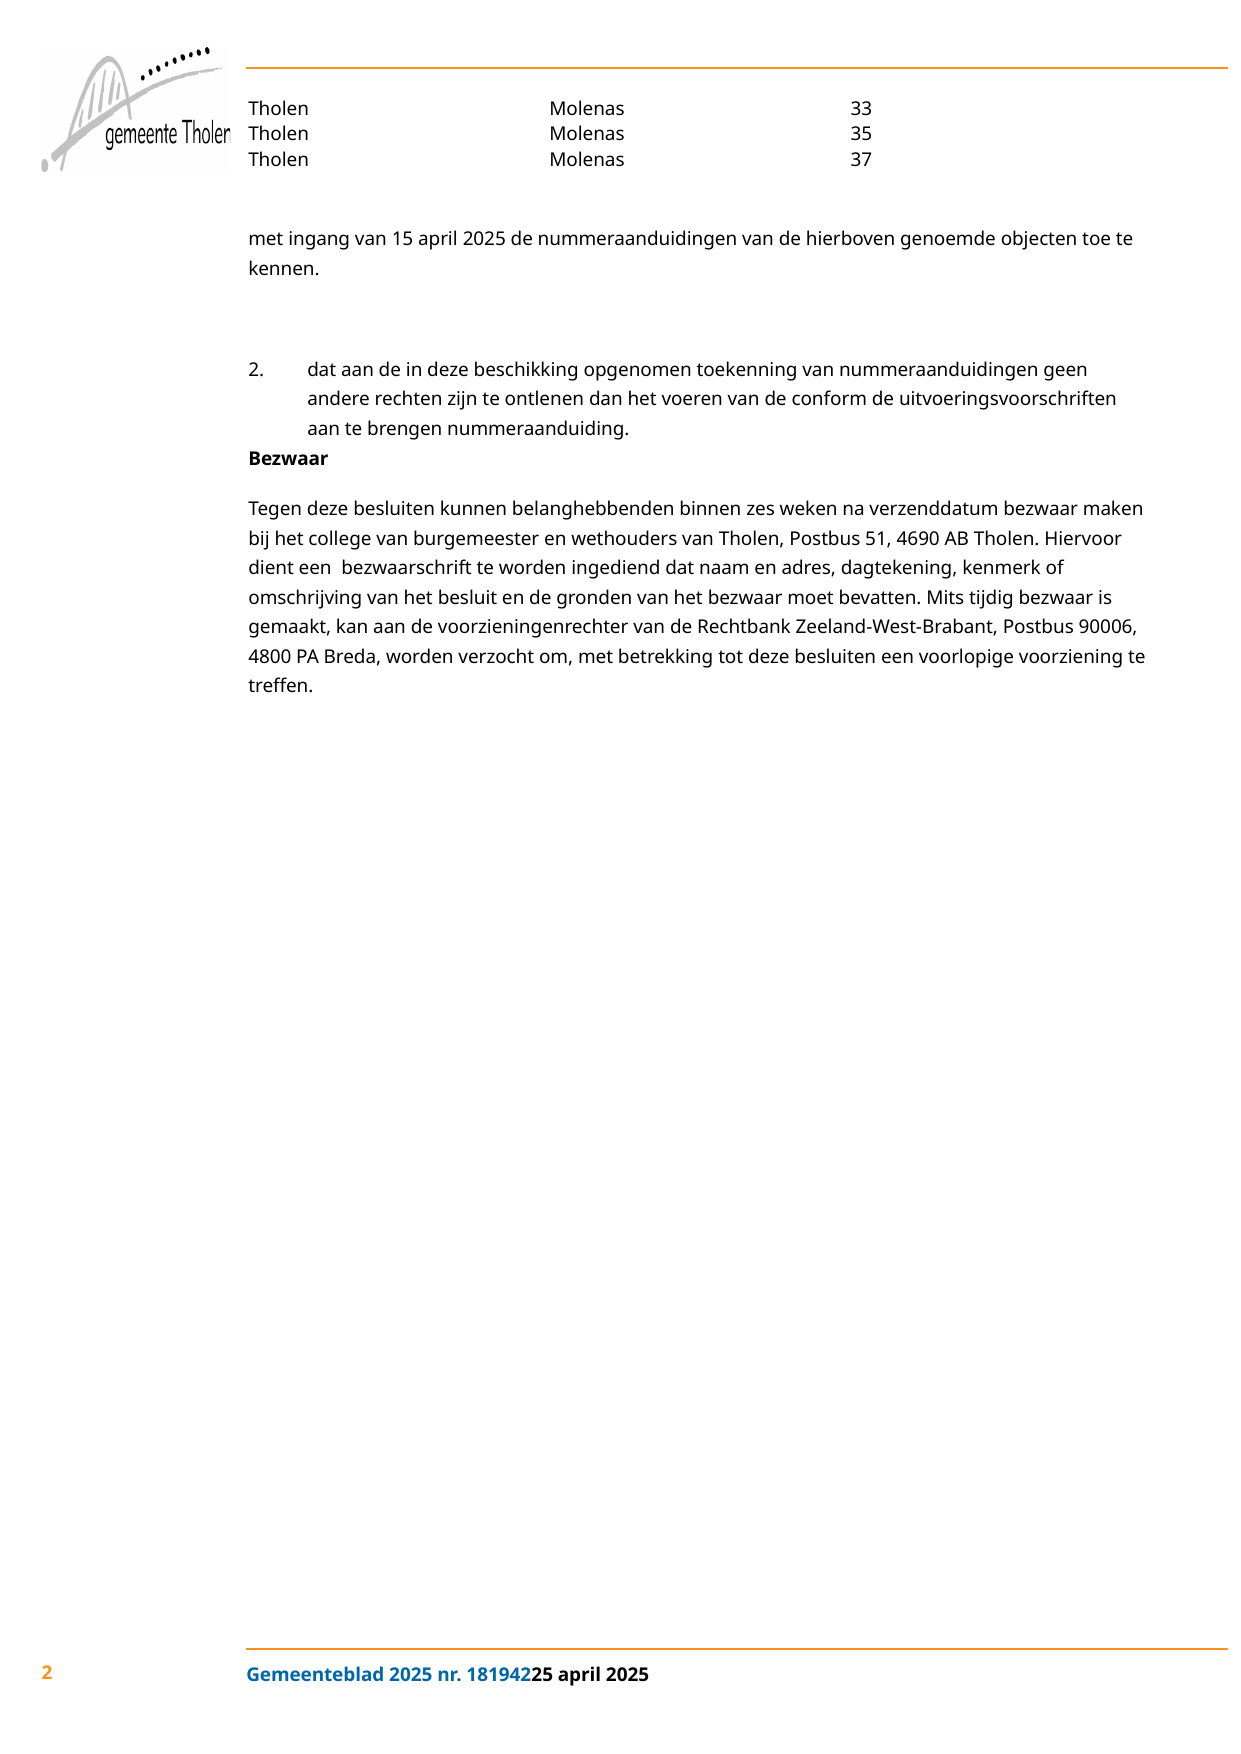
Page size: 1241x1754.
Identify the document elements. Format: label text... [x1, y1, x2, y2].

table_cell 33 [850, 95, 1152, 121]
table_cell Molenas [549, 146, 850, 172]
table_cell Tholen [248, 121, 549, 146]
list dat aan de in deze beschikking opgenomen toekenning van nummeraanduidingen geen andere rechten zijn te ontlenen dan het voeren van de conform de uitvoeringsvoorschriften aan te brengen nummeraanduiding. [248, 356, 1152, 441]
table_cell 35 [850, 121, 1152, 146]
table_cell Molenas [549, 95, 850, 121]
text Tegen deze besluiten kunnen belanghebbenden binnen zes weken na verzenddatum bezwaar maken bij het college van burgemeester en wethouders van Tholen, Postbus 51, 4690 AB Tholen. Hiervoor dient een bezwaarschrift te worden ingediend dat naam en adres, dagtekening, kenmerk of omschrijving van het besluit en de gronden van het bezwaar moet bevatten. Mits tijdig bezwaar is gemaakt, kan aan de voorzieningenrechter van de Rechtbank Zeeland-West-Brabant, Postbus 90006, 4800 PA Breda, worden verzocht om, met betrekking tot deze besluiten een voorlopige voorziening te treffen. [248, 495, 1152, 698]
text met ingang van 15 april 2025 de nummeraanduidingen van de hierboven genoemde objecten toe te kennen. [248, 226, 1152, 281]
table_cell Tholen [248, 146, 549, 172]
picture [41, 47, 231, 172]
table_cell Molenas [549, 121, 850, 146]
text Bezwaar [248, 445, 1152, 471]
table_cell 37 [850, 146, 1152, 172]
table_cell Tholen [248, 95, 549, 121]
